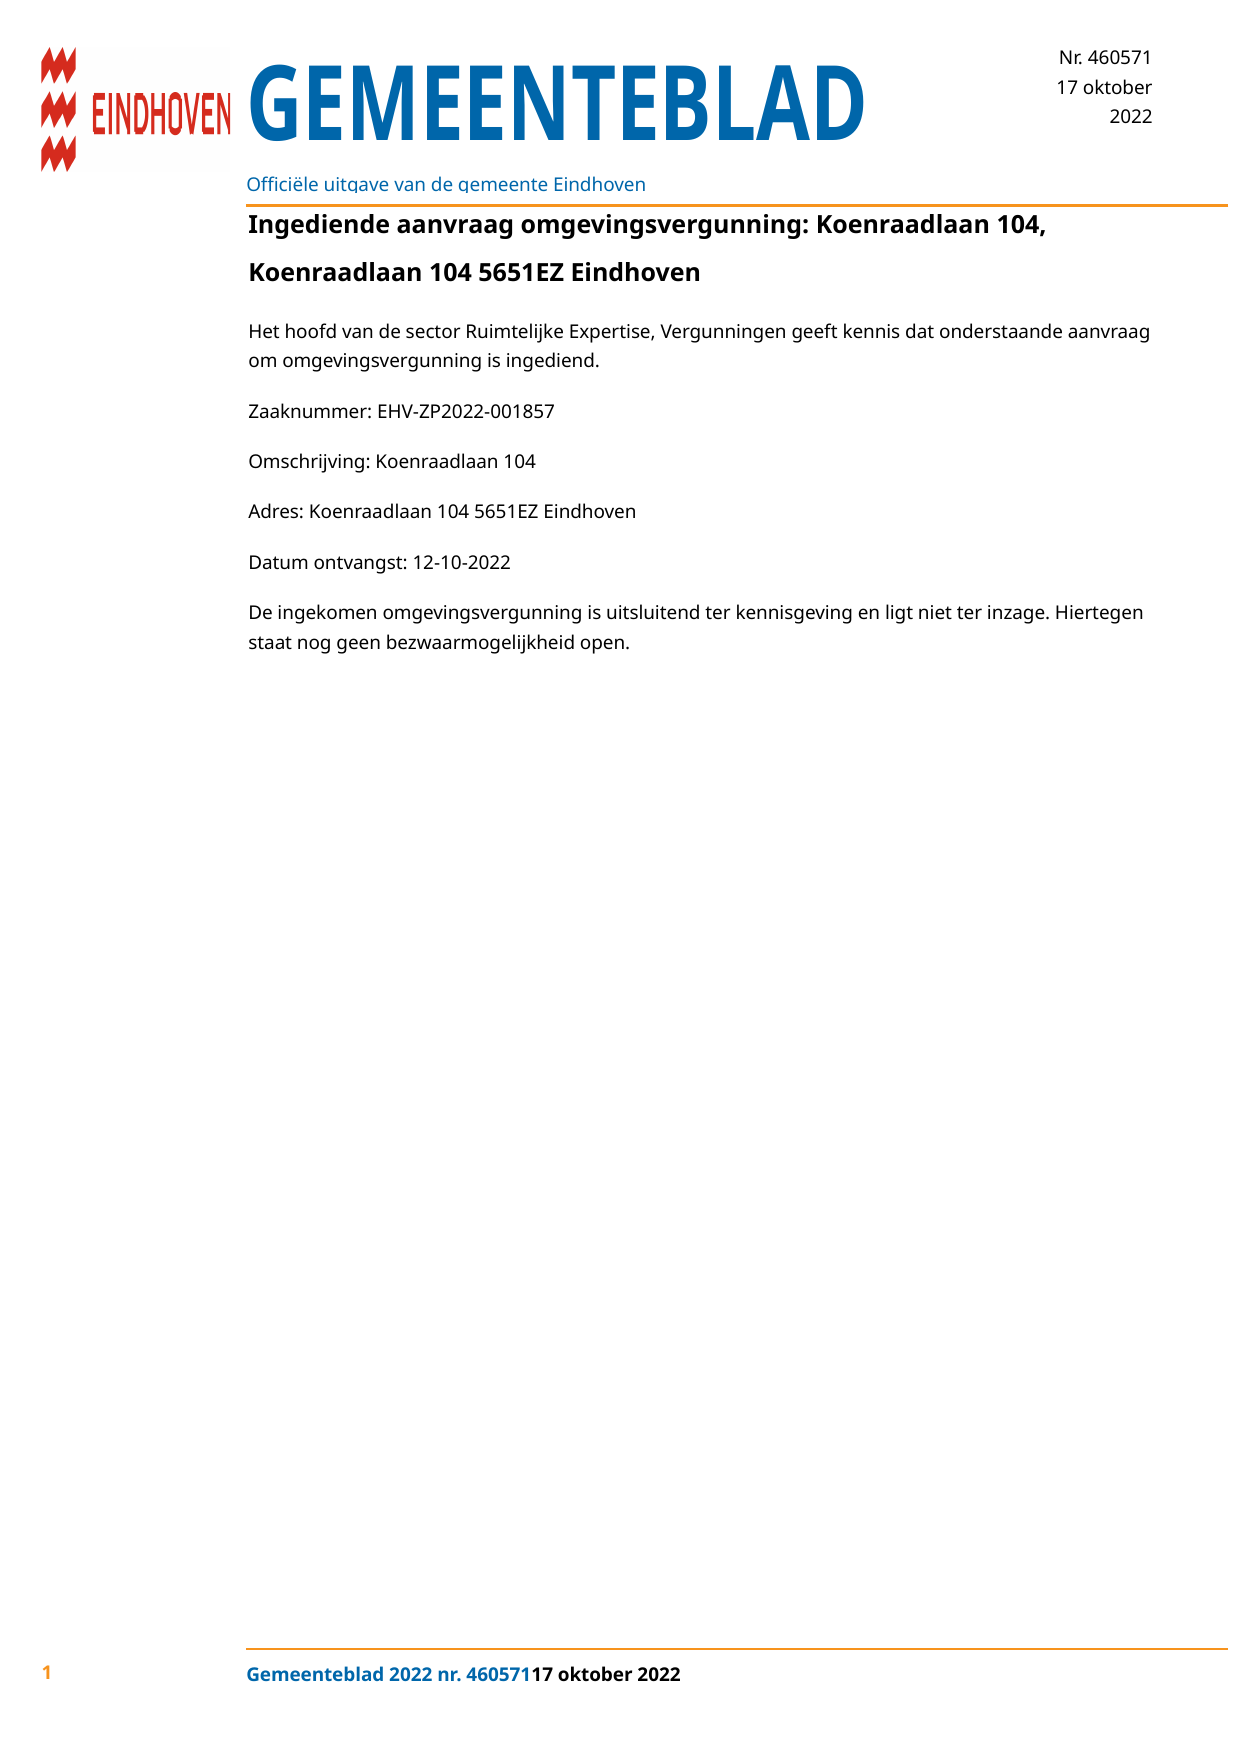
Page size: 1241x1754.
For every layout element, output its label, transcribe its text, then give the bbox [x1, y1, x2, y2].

text Zaaknummer: EHV-ZP2022-001857 [248, 398, 1152, 424]
text Adres: Koenraadlaan 104 5651EZ Eindhoven [248, 499, 1152, 524]
text De ingekomen omgevingsvergunning is uitsluitend ter kennisgeving en ligt niet ter inzage. Hiertegen staat nog geen bezwaarmogelijkheid open. [248, 599, 1152, 655]
picture [41, 47, 231, 172]
text Omschrijving: Koenraadlaan 104 [248, 448, 1152, 474]
text Datum ontvangst: 12-10-2022 [248, 549, 1152, 575]
text Ingediende aanvraag omgevingsvergunning: Koenraadlaan 104, Koenraadlaan 104 5651EZ Eindhoven [248, 207, 1152, 288]
text Het hoofd van de sector Ruimtelijke Expertise, Vergunningen geeft kennis dat onderstaande aanvraag om omgevingsvergunning is ingediend. [248, 318, 1152, 373]
